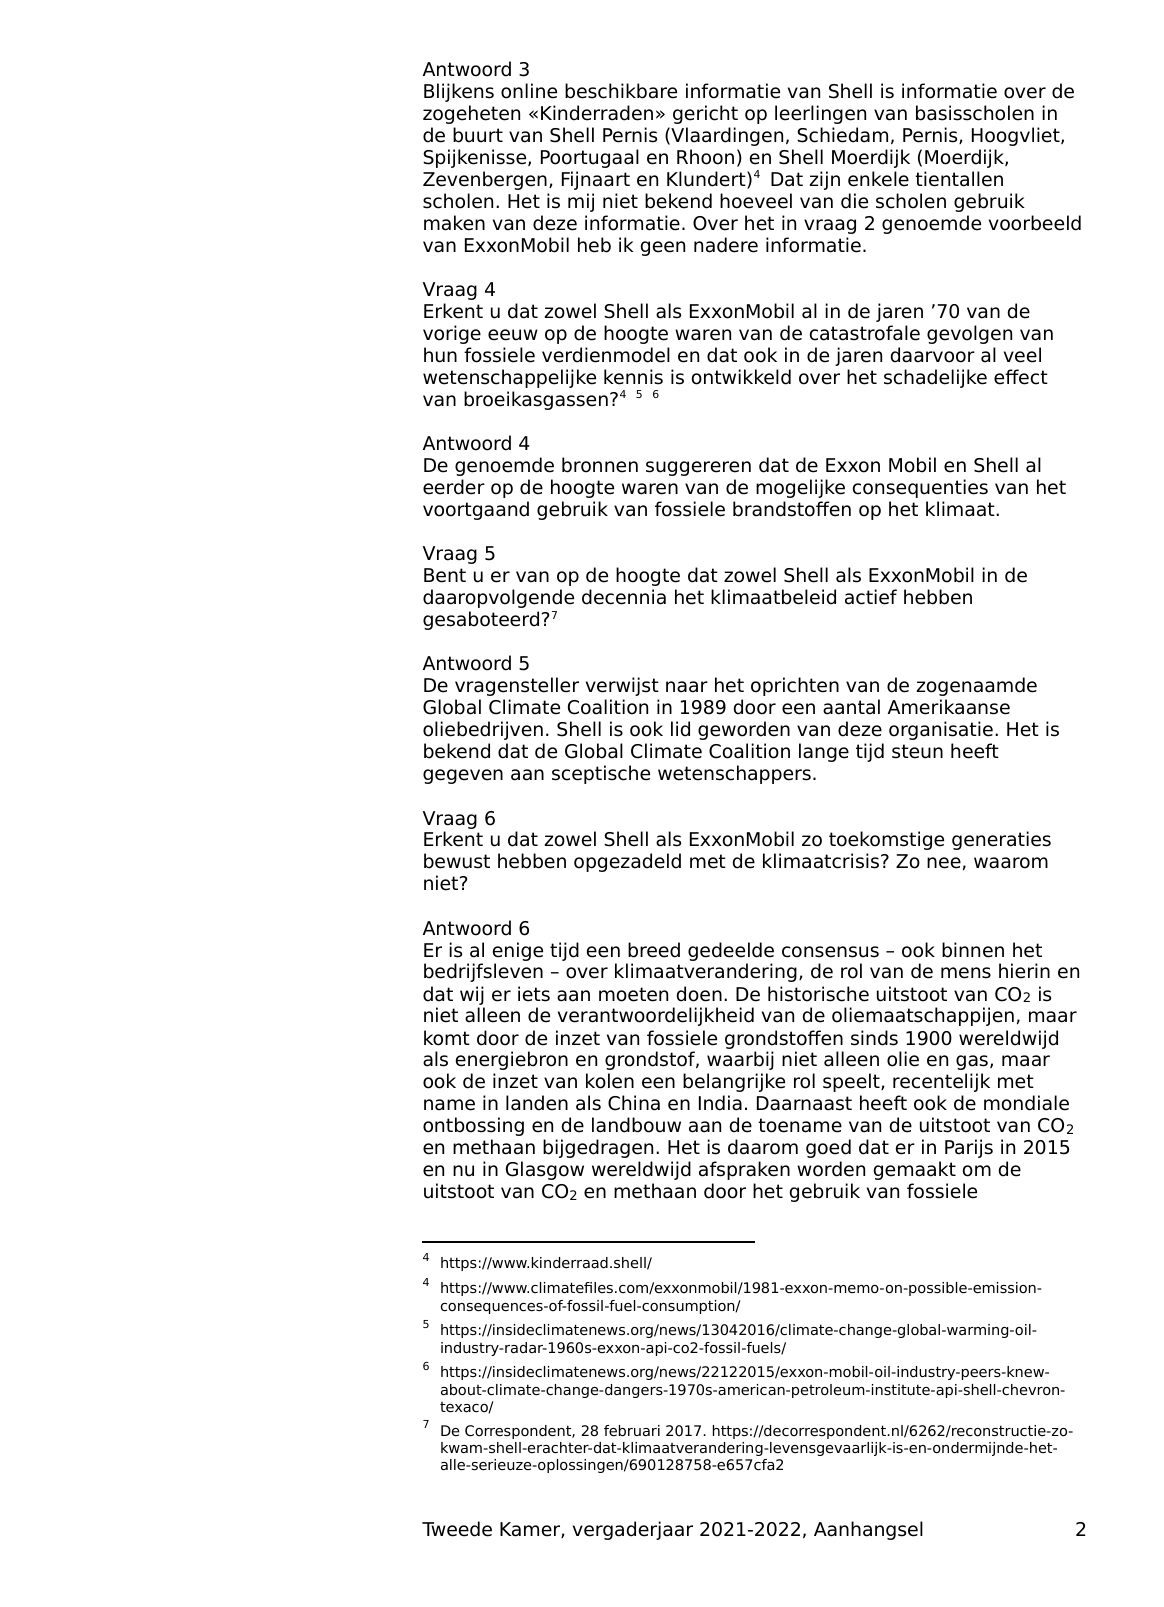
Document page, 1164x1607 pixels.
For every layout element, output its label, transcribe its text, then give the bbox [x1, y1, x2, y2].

text Bent u er van op de hoogte dat zowel Shell als ExxonMobil in de daaropvolgende decennia het klimaatbeleid actief hebben gesaboteerd? [422, 565, 1087, 631]
text Vraag 4 [422, 279, 1087, 301]
text https://www.climatefiles.com/exxonmobil/1981-exxon-memo-on-possible-emission-consequences-of-fossil-fuel-consumption/ [422, 1276, 1087, 1315]
text De Correspondent, 28 februari 2017. https://decorrespondent.nl/6262/reconstructie-zo-kwam-shell-erachter-dat-klimaatverandering-levensgevaarlijk-is-en-ondermijnde-het-alle-serieuze-oplossingen/690128758-e657cfa2 [422, 1418, 1087, 1474]
text Blijkens online beschikbare informatie van Shell is informatie over de zogeheten «Kinderraden» gericht op leerlingen van basisscholen in de buurt van Shell Pernis (Vlaardingen, Schiedam, Pernis, Hoogvliet, Spijkenisse, Poortugaal en Rhoon) en Shell Moerdijk (Moerdijk, Zevenbergen, Fijnaart en Klundert) Dat zijn enkele tientallen scholen. Het is mij niet bekend hoeveel van die scholen gebruik maken van deze informatie. Over het in vraag 2 genoemde voorbeeld van ExxonMobil heb ik geen nadere informatie. [422, 81, 1087, 257]
text Erkent u dat zowel Shell als ExxonMobil al in de jaren ’70 van de vorige eeuw op de hoogte waren van de catastrofale gevolgen van hun fossiele verdienmodel en dat ook in de jaren daarvoor al veel wetenschappelijke kennis is ontwikkeld over het schadelijke effect van broeikasgassen? [422, 301, 1087, 411]
text Er is al enige tijd een breed gedeelde consensus – ook binnen het bedrijfsleven – over klimaatverandering, de rol van de mens hierin en dat wij er iets aan moeten doen. De historische uitstoot van CO2 is niet alleen de verantwoordelijkheid van de oliemaatschappijen, maar komt door de inzet van fossiele grondstoffen sinds 1900 wereldwijd als energiebron en grondstof, waarbij niet alleen olie en gas, maar ook de inzet van kolen een belangrijke rol speelt, recentelijk met name in landen als China en India. Daarnaast heeft ook de mondiale ontbossing en de landbouw aan de toename van de uitstoot van CO2 en methaan bijgedragen. Het is daarom goed dat er in Parijs in 2015 en nu in Glasgow wereldwijd afspraken worden gemaakt om de uitstoot van CO2 en methaan door het gebruik van fossiele [422, 939, 1087, 1203]
text Erkent u dat zowel Shell als ExxonMobil zo toekomstige generaties bewust hebben opgezadeld met de klimaatcrisis? Zo nee, waarom niet? [422, 829, 1087, 895]
text https://insideclimatenews.org/news/22122015/exxon-mobil-oil-industry-peers-knew-about-climate-change-dangers-1970s-american-petroleum-institute-api-shell-chevron-texaco/ [422, 1360, 1087, 1416]
text Antwoord 5 [422, 653, 1087, 675]
text https://www.kinderraad.shell/ [422, 1251, 1087, 1273]
text De vragensteller verwijst naar het oprichten van de zogenaamde Global Climate Coalition in 1989 door een aantal Amerikaanse oliebedrijven. Shell is ook lid geworden van deze organisatie. Het is bekend dat de Global Climate Coalition lange tijd steun heeft gegeven aan sceptische wetenschappers. [422, 675, 1087, 785]
text Vraag 5 [422, 543, 1087, 565]
text Antwoord 4 [422, 433, 1087, 455]
text Vraag 6 [422, 807, 1087, 829]
text https://insideclimatenews.org/news/13042016/climate-change-global-warming-oil-industry-radar-1960s-exxon-api-co2-fossil-fuels/ [422, 1318, 1087, 1357]
text Antwoord 6 [422, 917, 1087, 939]
text De genoemde bronnen suggereren dat de Exxon Mobil en Shell al eerder op de hoogte waren van de mogelijke consequenties van het voortgaand gebruik van fossiele brandstoffen op het klimaat. [422, 455, 1087, 521]
text Antwoord 3 [422, 59, 1087, 81]
